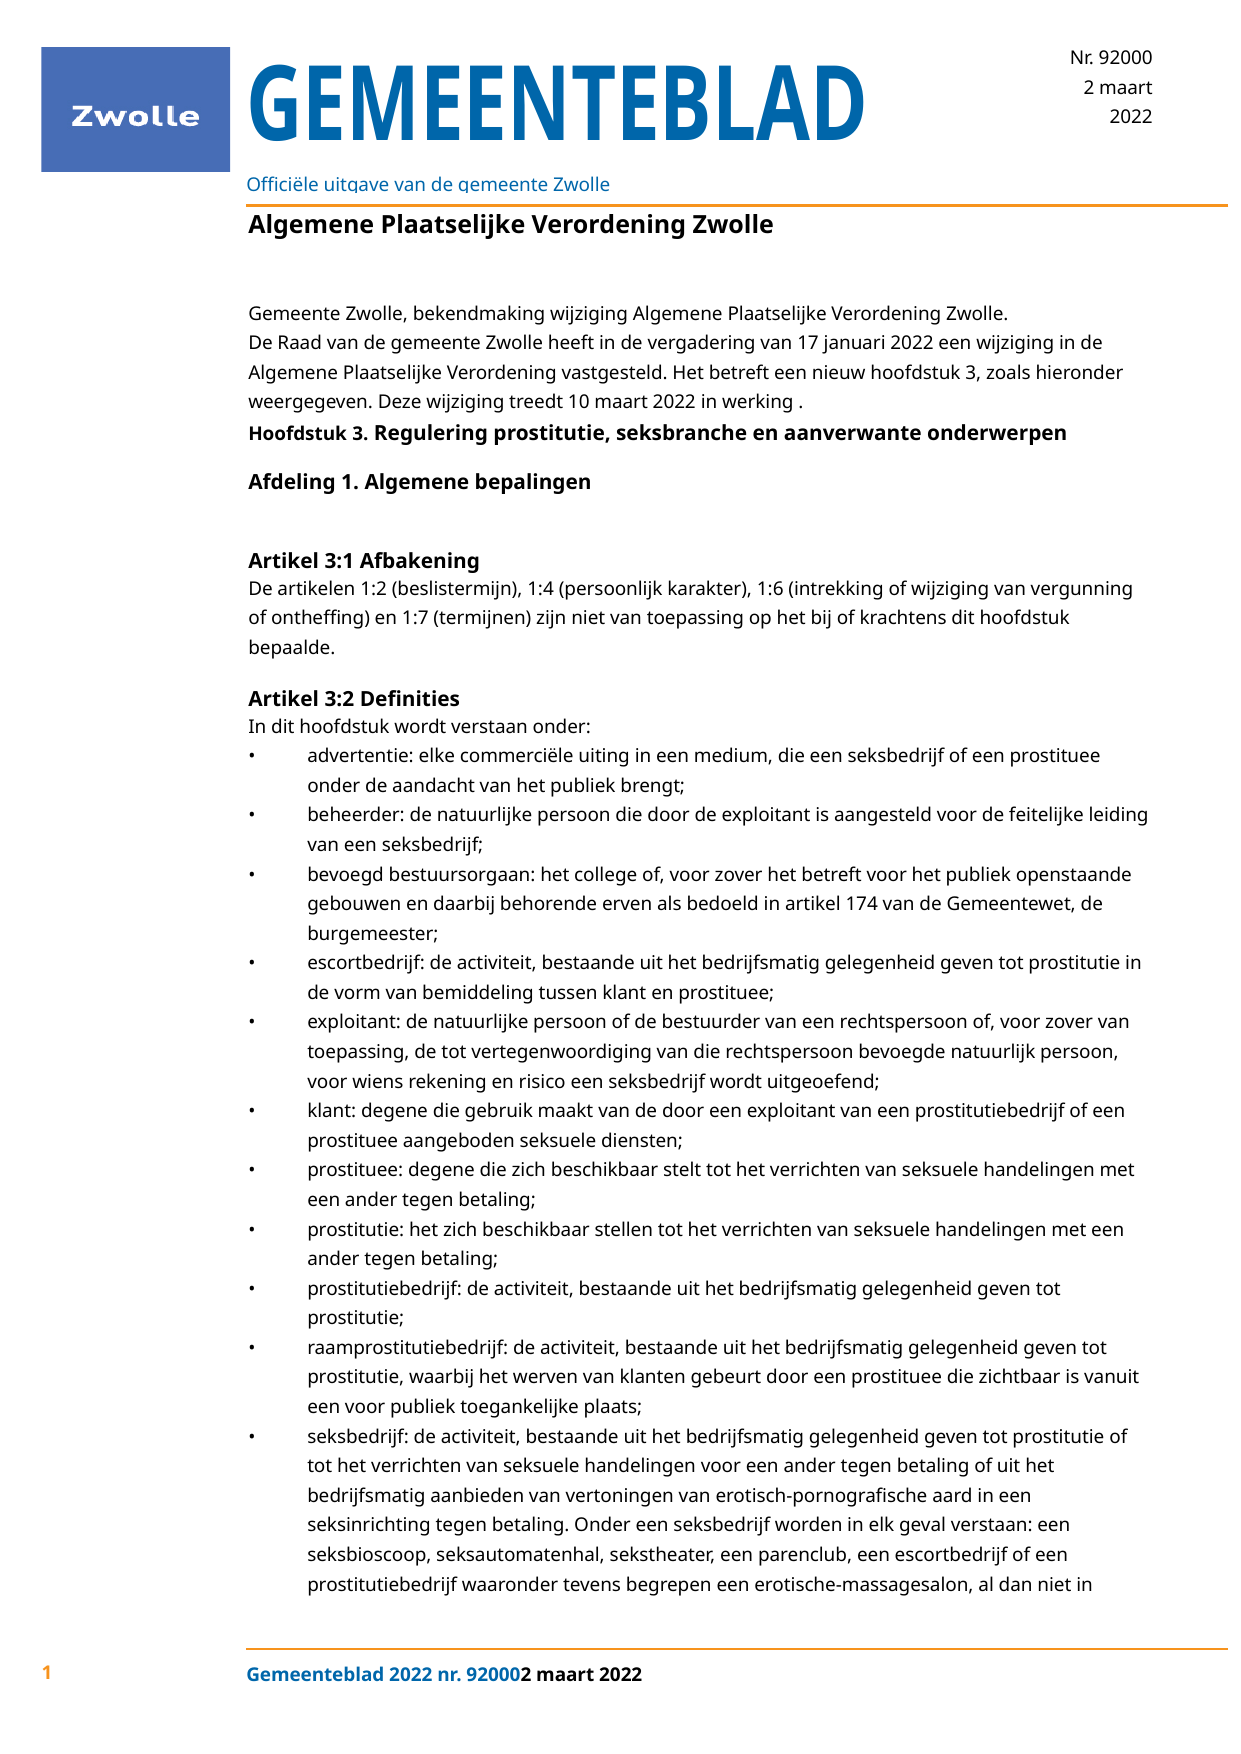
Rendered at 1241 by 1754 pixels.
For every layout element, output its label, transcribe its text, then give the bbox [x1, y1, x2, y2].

text Artikel 3:2 Definities [248, 684, 1152, 713]
text Gemeente Zwolle, bekendmaking wijziging Algemene Plaatselijke Verordening Zwolle. [248, 300, 1152, 326]
list advertentie: elke commerciële uiting in een medium, die een seksbedrijf of een prostituee onder de aandacht van het publiek brengt; [248, 742, 1152, 798]
list prostitutie: het zich beschikbaar stellen tot het verrichten van seksuele handelingen met een ander tegen betaling; [248, 1216, 1152, 1271]
list prostituee: degene die zich beschikbaar stelt tot het verrichten van seksuele handelingen met een ander tegen betaling; [248, 1157, 1152, 1212]
text Artikel 3:1 Afbakening [248, 546, 1152, 575]
picture [41, 47, 231, 172]
text De Raad van de gemeente Zwolle heeft in de vergadering van 17 januari 2022 een wijziging in de Algemene Plaatselijke Verordening vastgesteld. Het betreft een nieuw hoofdstuk 3, zoals hieronder weergegeven. Deze wijziging treedt 10 maart 2022 in werking . [248, 329, 1152, 414]
text De artikelen 1:2 (beslistermijn), 1:4 (persoonlijk karakter), 1:6 (intrekking of wijziging van vergunning of ontheffing) en 1:7 (termijnen) zijn niet van toepassing op het bij of krachtens dit hoofdstuk bepaalde. [248, 575, 1152, 660]
text Afdeling 1. Algemene bepalingen [248, 467, 1152, 496]
list beheerder: de natuurlijke persoon die door de exploitant is aangesteld voor de feitelijke leiding van een seksbedrijf; [248, 802, 1152, 857]
text Hoofdstuk 3. Regulering prostitutie, seksbranche en aanverwante onderwerpen [248, 418, 1152, 447]
text In dit hoofdstuk wordt verstaan onder: [248, 713, 1152, 738]
list klant: degene die gebruik maakt van de door een exploitant van een prostitutiebedrijf of een prostituee aangeboden seksuele diensten; [248, 1097, 1152, 1153]
text Algemene Plaatselijke Verordening Zwolle [248, 207, 1152, 241]
list exploitant: de natuurlijke persoon of de bestuurder van een rechtspersoon of, voor zover van toepassing, de tot vertegenwoordiging van die rechtspersoon bevoegde natuurlijk persoon, voor wiens rekening en risico een seksbedrijf wordt uitgeoefend; [248, 1009, 1152, 1093]
list escortbedrijf: de activiteit, bestaande uit het bedrijfsmatig gelegenheid geven tot prostitutie in de vorm van bemiddeling tussen klant en prostituee; [248, 949, 1152, 1005]
list seksbedrijf: de activiteit, bestaande uit het bedrijfsmatig gelegenheid geven tot prostitutie of tot het verrichten van seksuele handelingen voor een ander tegen betaling of uit het bedrijfsmatig aanbieden van vertoningen van erotisch-pornografische aard in een seksinrichting tegen betaling. Onder een seksbedrijf worden in elk geval verstaan: een seksbioscoop, seksautomatenhal, sekstheater, een parenclub, een escortbedrijf of een prostitutiebedrijf waaronder tevens begrepen een erotische-massagesalon, al dan niet in [248, 1423, 1152, 1596]
list raamprostitutiebedrijf: de activiteit, bestaande uit het bedrijfsmatig gelegenheid geven tot prostitutie, waarbij het werven van klanten gebeurt door een prostituee die zichtbaar is vanuit een voor publiek toegankelijke plaats; [248, 1334, 1152, 1419]
list bevoegd bestuursorgaan: het college of, voor zover het betreft voor het publiek openstaande gebouwen en daarbij behorende erven als bedoeld in artikel 174 van de Gemeentewet, de burgemeester; [248, 861, 1152, 946]
list prostitutiebedrijf: de activiteit, bestaande uit het bedrijfsmatig gelegenheid geven tot prostitutie; [248, 1275, 1152, 1330]
